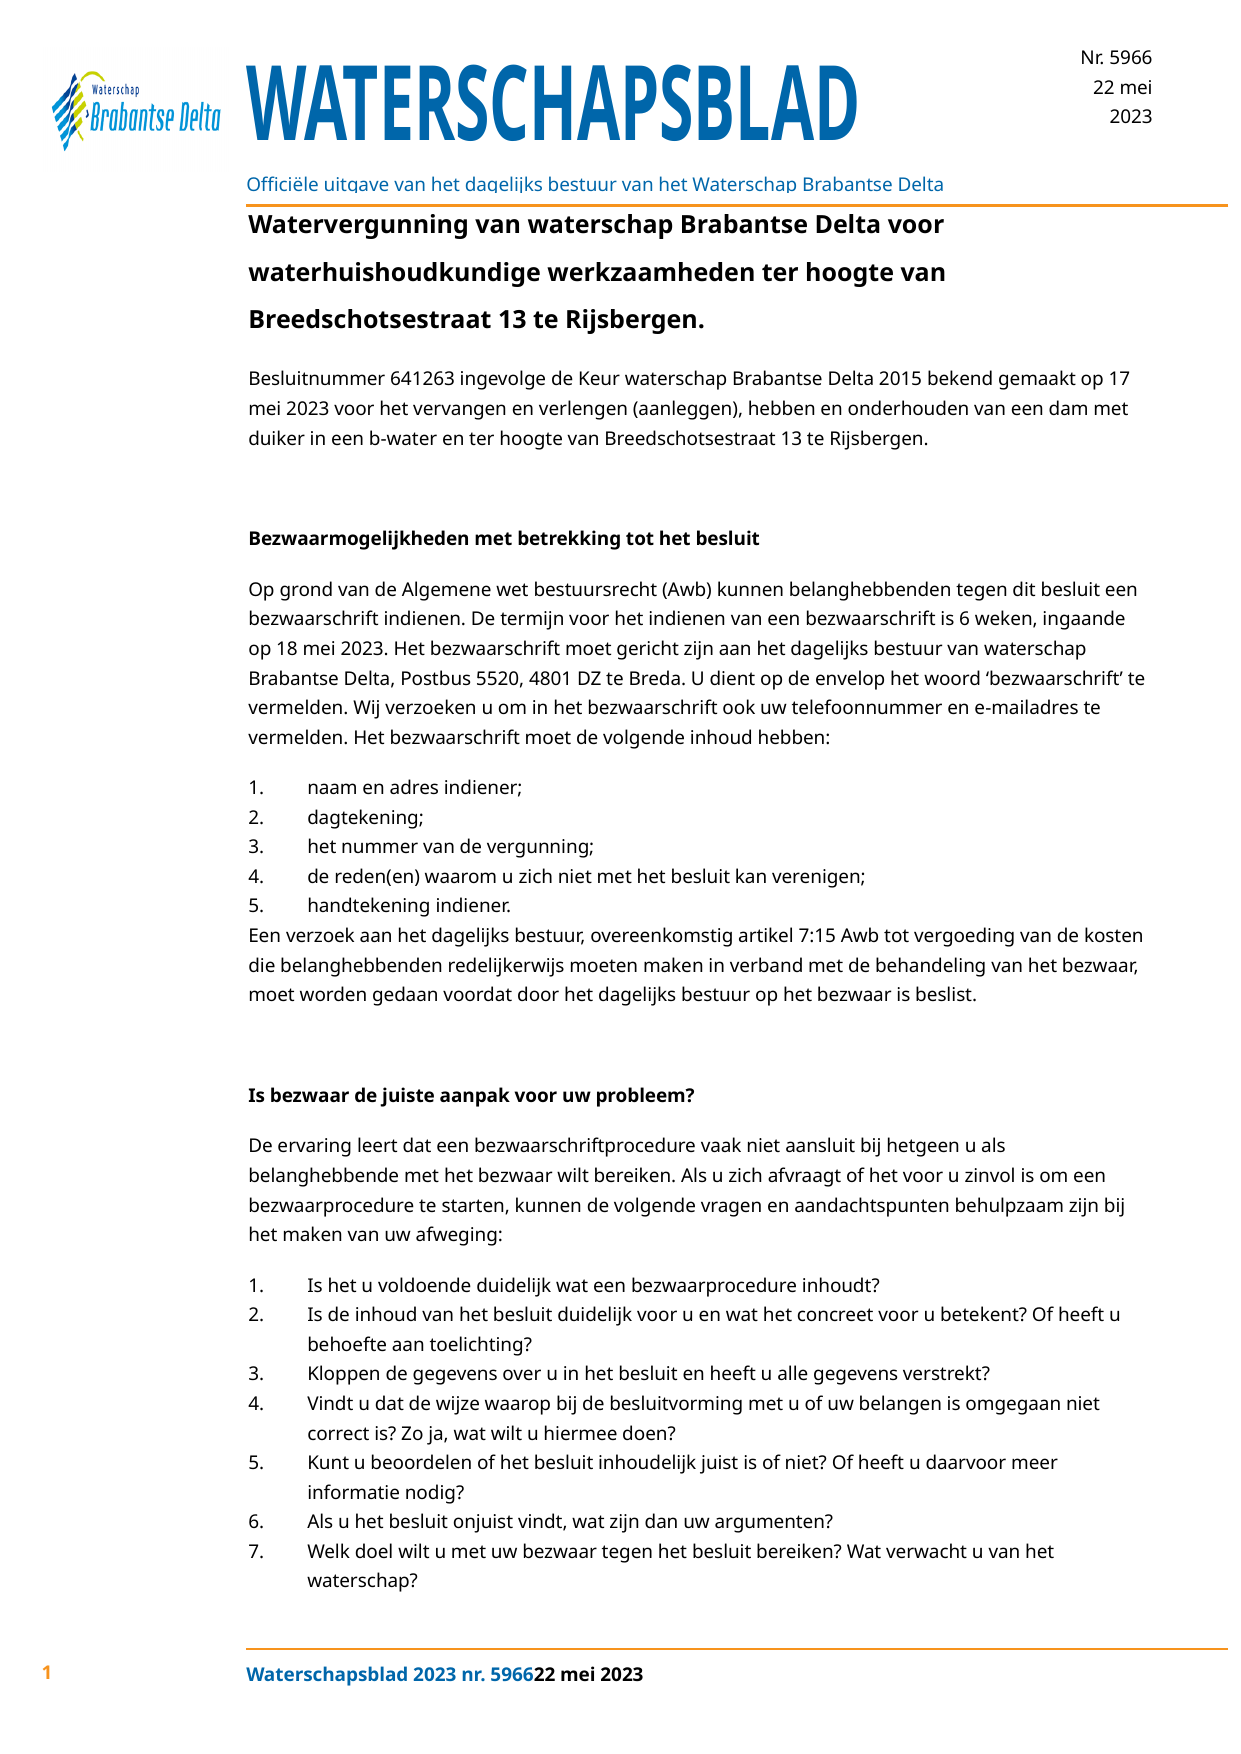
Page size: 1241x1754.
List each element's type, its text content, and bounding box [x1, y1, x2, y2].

text Bezwaarmogelijkheden met betrekking tot het besluit [248, 526, 1152, 551]
list dagtekening; [248, 804, 1152, 829]
list Kloppen de gegevens over u in het besluit en heeft u alle gegevens verstrekt? [248, 1361, 1152, 1386]
list Kunt u beoordelen of het besluit inhoudelijk juist is of niet? Of heeft u daarvoor meer informatie nodig? [248, 1449, 1152, 1504]
picture [41, 47, 231, 172]
text Watervergunning van waterschap Brabantse Delta voor waterhuishoudkundige werkzaamheden ter hoogte van Breedschotsestraat 13 te Rijsbergen. [248, 207, 1152, 336]
list Is het u voldoende duidelijk wat een bezwaarprocedure inhoudt? [248, 1272, 1152, 1297]
list naam en adres indiener; [248, 774, 1152, 800]
text Op grond van de Algemene wet bestuursrecht (Awb) kunnen belanghebbenden tegen dit besluit een bezwaarschrift indienen. De termijn voor het indienen van een bezwaarschrift is 6 weken, ingaande op 18 mei 2023. Het bezwaarschrift moet gericht zijn aan het dagelijks bestuur van waterschap Brabantse Delta, Postbus 5520, 4801 DZ te Breda. U dient op de envelop het woord ‘bezwaarschrift’ te vermelden. Wij verzoeken u om in het bezwaarschrift ook uw telefoonnummer en e‑mailadres te vermelden. Het bezwaarschrift moet de volgende inhoud hebben: [248, 576, 1152, 749]
list het nummer van de vergunning; [248, 833, 1152, 859]
list Welk doel wilt u met uw bezwaar tegen het besluit bereiken? Wat verwacht u van het waterschap? [248, 1538, 1152, 1593]
text De ervaring leert dat een bezwaarschriftprocedure vaak niet aansluit bij hetgeen u als belanghebbende met het bezwaar wilt bereiken. Als u zich afvraagt of het voor u zinvol is om een bezwaarprocedure te starten, kunnen de volgende vragen en aandachtspunten behulpzaam zijn bij het maken van uw afweging: [248, 1133, 1152, 1247]
text Een verzoek aan het dagelijks bestuur, overeenkomstig artikel 7:15 Awb tot vergoeding van de kosten die belanghebbenden redelijkerwijs moeten maken in verband met de behandeling van het bezwaar, moet worden gedaan voordat door het dagelijks bestuur op het bezwaar is beslist. [248, 922, 1152, 1007]
list handtekening indiener. [248, 893, 1152, 918]
list Als u het besluit onjuist vindt, wat zijn dan uw argumenten? [248, 1508, 1152, 1534]
text Is bezwaar de juiste aanpak voor uw probleem? [248, 1082, 1152, 1108]
list Is de inhoud van het besluit duidelijk voor u en wat het concreet voor u betekent? Of heeft u behoefte aan toelichting? [248, 1301, 1152, 1357]
list Vindt u dat de wijze waarop bij de besluitvorming met u of uw belangen is omgegaan niet correct is? Zo ja, wat wilt u hiermee doen? [248, 1390, 1152, 1445]
list de reden(en) waarom u zich niet met het besluit kan verenigen; [248, 863, 1152, 889]
text Besluitnummer 641263 ingevolge de Keur waterschap Brabantse Delta 2015 bekend gemaakt op 17 mei 2023 voor het vervangen en verlengen (aanleggen), hebben en onderhouden van een dam met duiker in een b-water en ter hoogte van Breedschotsestraat 13 te Rijsbergen. [248, 366, 1152, 450]
